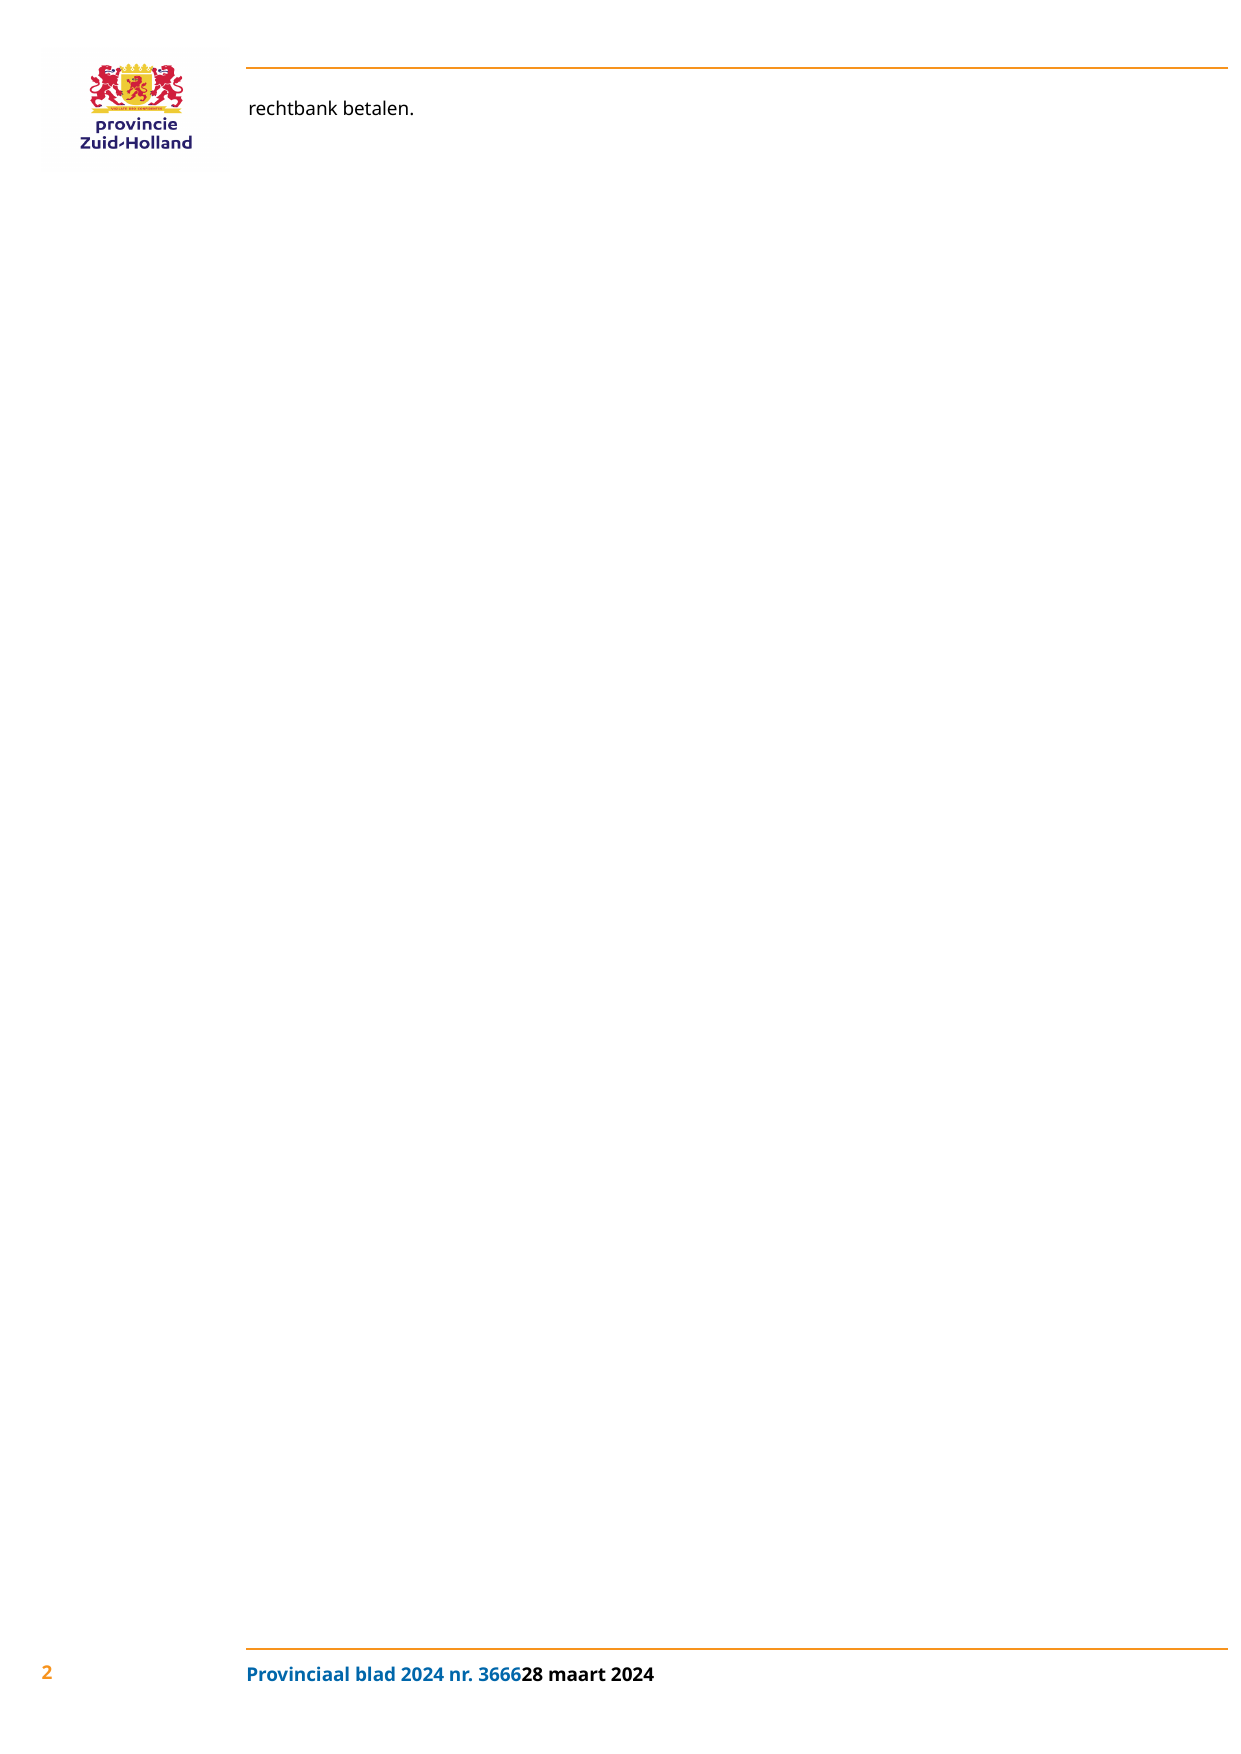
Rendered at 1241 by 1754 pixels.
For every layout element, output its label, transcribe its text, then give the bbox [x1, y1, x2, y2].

text rechtbank betalen. [248, 95, 1152, 121]
picture [41, 47, 231, 172]
